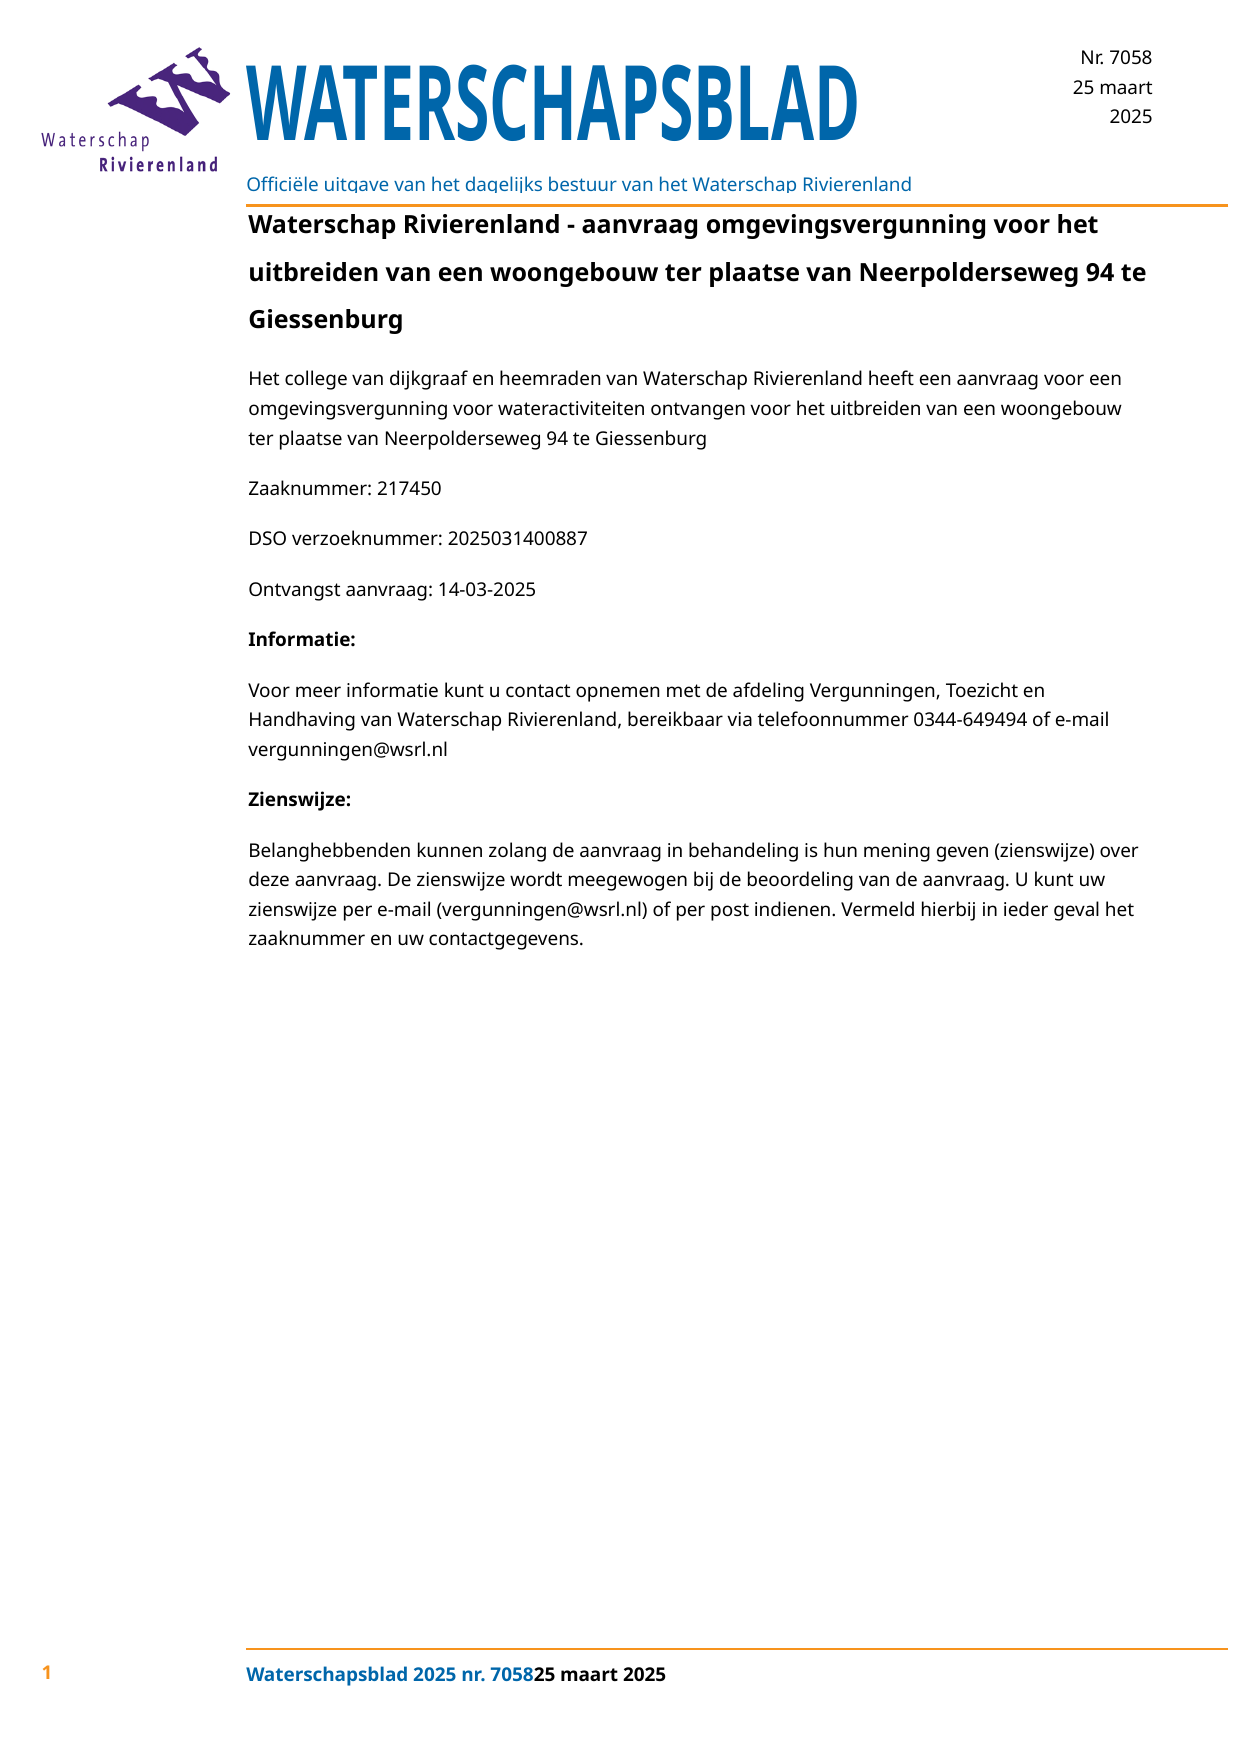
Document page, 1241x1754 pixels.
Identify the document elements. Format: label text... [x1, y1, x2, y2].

text Belanghebbenden kunnen zolang de aanvraag in behandeling is hun mening geven (zienswijze) over deze aanvraag. De zienswijze wordt meegewogen bij de beoordeling van de aanvraag. U kunt uw zienswijze per e-mail (vergunningen@wsrl.nl) of per post indienen. Vermeld hierbij in ieder geval het zaaknummer en uw contactgegevens. [248, 837, 1152, 951]
text Waterschap Rivierenland - aanvraag omgevingsvergunning voor het uitbreiden van een woongebouw ter plaatse van Neerpolderseweg 94 te Giessenburg [248, 207, 1152, 336]
text Informatie: [248, 626, 1152, 652]
text DSO verzoeknummer: 2025031400887 [248, 526, 1152, 551]
text Voor meer informatie kunt u contact opnemen met de afdeling Vergunningen, Toezicht en Handhaving van Waterschap Rivierenland, bereikbaar via telefoonnummer 0344-649494 of e-mail vergunningen@wsrl.nl [248, 677, 1152, 762]
text Zienswijze: [248, 786, 1152, 812]
text Het college van dijkgraaf en heemraden van Waterschap Rivierenland heeft een aanvraag voor een omgevingsvergunning voor wateractiviteiten ontvangen voor het uitbreiden van een woongebouw ter plaatse van Neerpolderseweg 94 te Giessenburg [248, 366, 1152, 450]
picture [41, 47, 231, 172]
text Zaaknummer: 217450 [248, 475, 1152, 501]
text Ontvangst aanvraag: 14-03-2025 [248, 576, 1152, 602]
